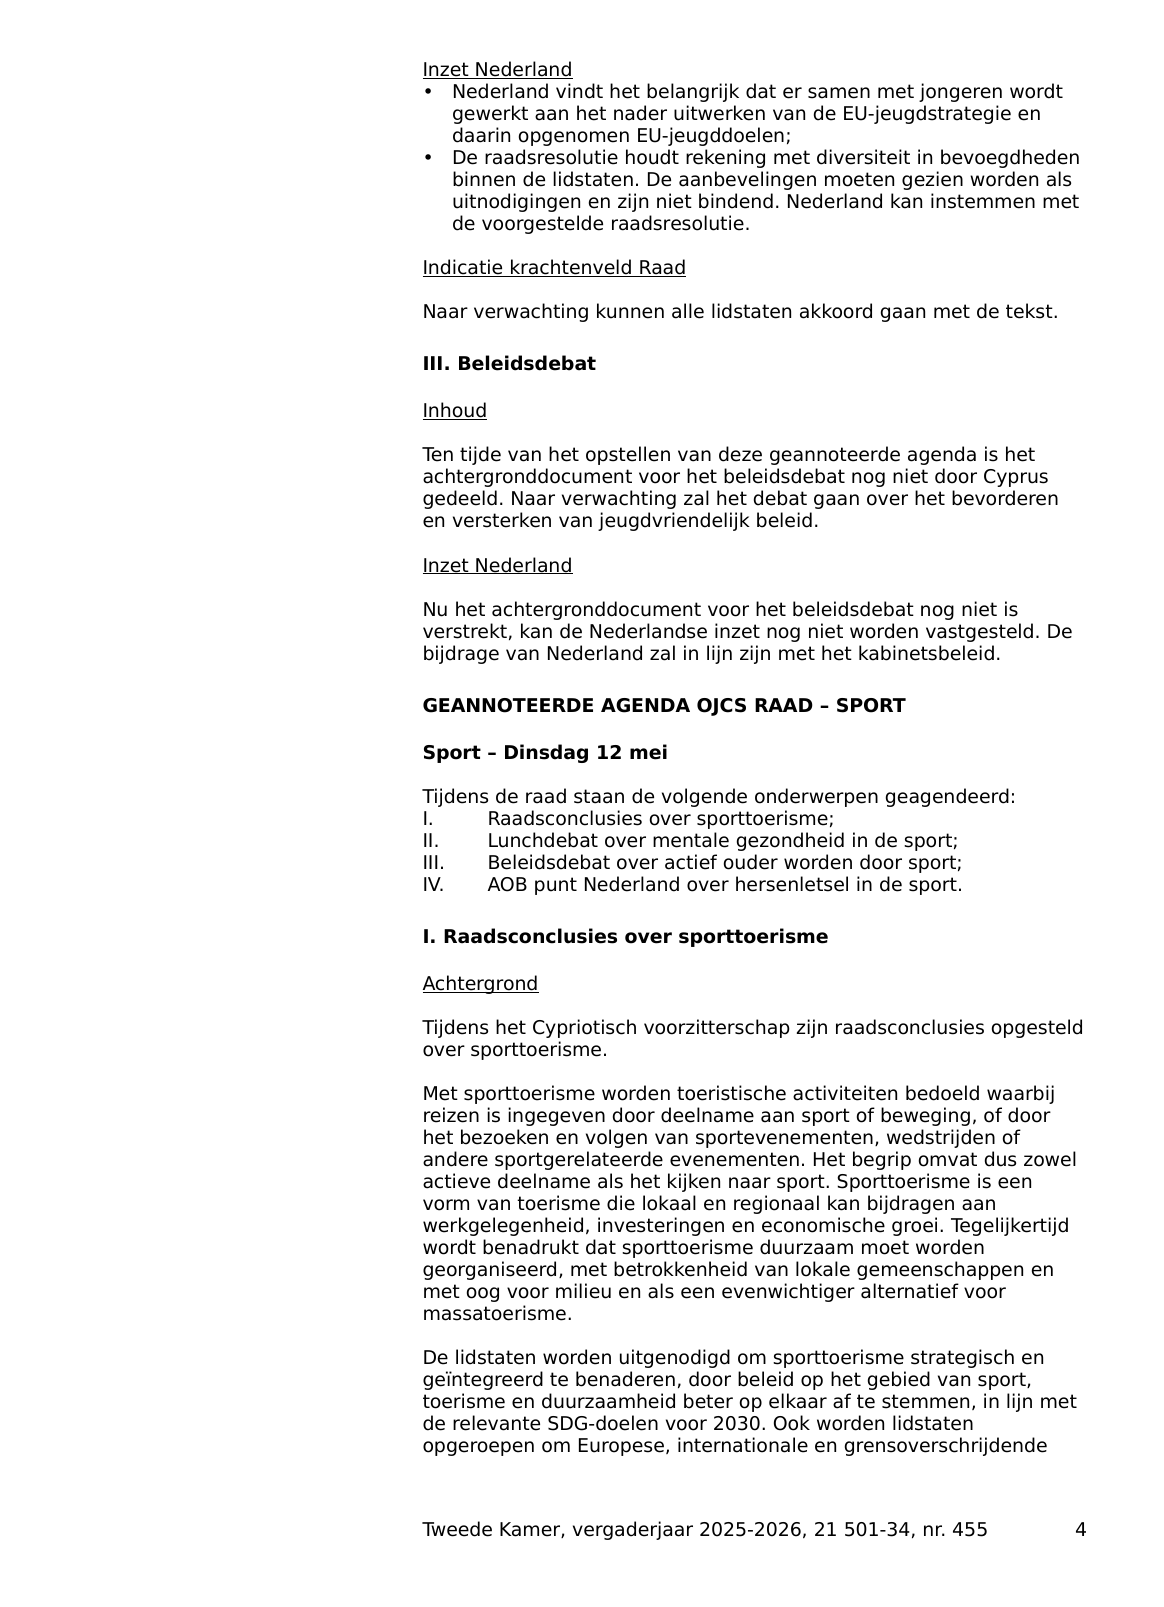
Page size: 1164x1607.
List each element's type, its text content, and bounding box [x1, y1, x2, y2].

text Met sporttoerisme worden toeristische activiteiten bedoeld waarbij reizen is ingegeven door deelname aan sport of beweging, of door het bezoeken en volgen van sportevenementen, wedstrijden of andere sportgerelateerde evenementen. Het begrip omvat dus zowel actieve deelname als het kijken naar sport. Sporttoerisme is een vorm van toerisme die lokaal en regionaal kan bijdragen aan werkgelegenheid, investeringen en economische groei. Tegelijkertijd wordt benadrukt dat sporttoerisme duurzaam moet worden georganiseerd, met betrokkenheid van lokale gemeenschappen en met oog voor milieu en als een evenwichtiger alternatief voor massatoerisme. [422, 1083, 1087, 1325]
subtitle Sport – Dinsdag 12 mei [422, 742, 1087, 763]
text Naar verwachting kunnen alle lidstaten akkoord gaan met de tekst. [422, 301, 1087, 323]
subtitle Inhoud [422, 400, 1087, 422]
text III. Beleidsdebat over actief ouder worden door sport; [422, 852, 1087, 874]
subtitle Inzet Nederland [422, 59, 1087, 81]
subtitle Inzet Nederland [422, 554, 1087, 576]
text • De raadsresolutie houdt rekening met diversiteit in bevoegdheden binnen de lidstaten. De aanbevelingen moeten gezien worden als uitnodigingen en zijn niet bindend. Nederland kan instemmen met de voorgestelde raadsresolutie. [422, 147, 1087, 235]
text Tijdens de raad staan de volgende onderwerpen geagendeerd: [422, 786, 1087, 808]
subtitle GEANNOTEERDE AGENDA OJCS RAAD – SPORT [422, 694, 1087, 717]
text Nu het achtergronddocument voor het beleidsdebat nog niet is verstrekt, kan de Nederlandse inzet nog niet worden vastgesteld. De bijdrage van Nederland zal in lijn zijn met het kabinetsbeleid. [422, 599, 1087, 664]
subtitle I. Raadsconclusies over sporttoerisme [422, 926, 1087, 948]
text II. Lunchdebat over mentale gezondheid in de sport; [422, 830, 1087, 852]
text De lidstaten worden uitgenodigd om sporttoerisme strategisch en geïntegreerd te benaderen, door beleid op het gebied van sport, toerisme en duurzaamheid beter op elkaar af te stemmen, in lijn met de relevante SDG-doelen voor 2030. Ook worden lidstaten opgeroepen om Europese, internationale en grensoverschrijdende [422, 1347, 1087, 1457]
text • Nederland vindt het belangrijk dat er samen met jongeren wordt gewerkt aan het nader uitwerken van de EU-jeugdstrategie en daarin opgenomen EU-jeugddoelen; [422, 81, 1087, 147]
subtitle Indicatie krachtenveld Raad [422, 257, 1087, 279]
text Ten tijde van het opstellen van deze geannoteerde agenda is het achtergronddocument voor het beleidsdebat nog niet door Cyprus gedeeld. Naar verwachting zal het debat gaan over het bevorderen en versterken van jeugdvriendelijk beleid. [422, 444, 1087, 532]
text I. Raadsconclusies over sporttoerisme; [422, 808, 1087, 830]
text IV. AOB punt Nederland over hersenletsel in de sport. [422, 874, 1087, 896]
subtitle Achtergrond [422, 973, 1087, 994]
subtitle III. Beleidsdebat [422, 353, 1087, 375]
text Tijdens het Cypriotisch voorzitterschap zijn raadsconclusies opgesteld over sporttoerisme. [422, 1017, 1087, 1061]
